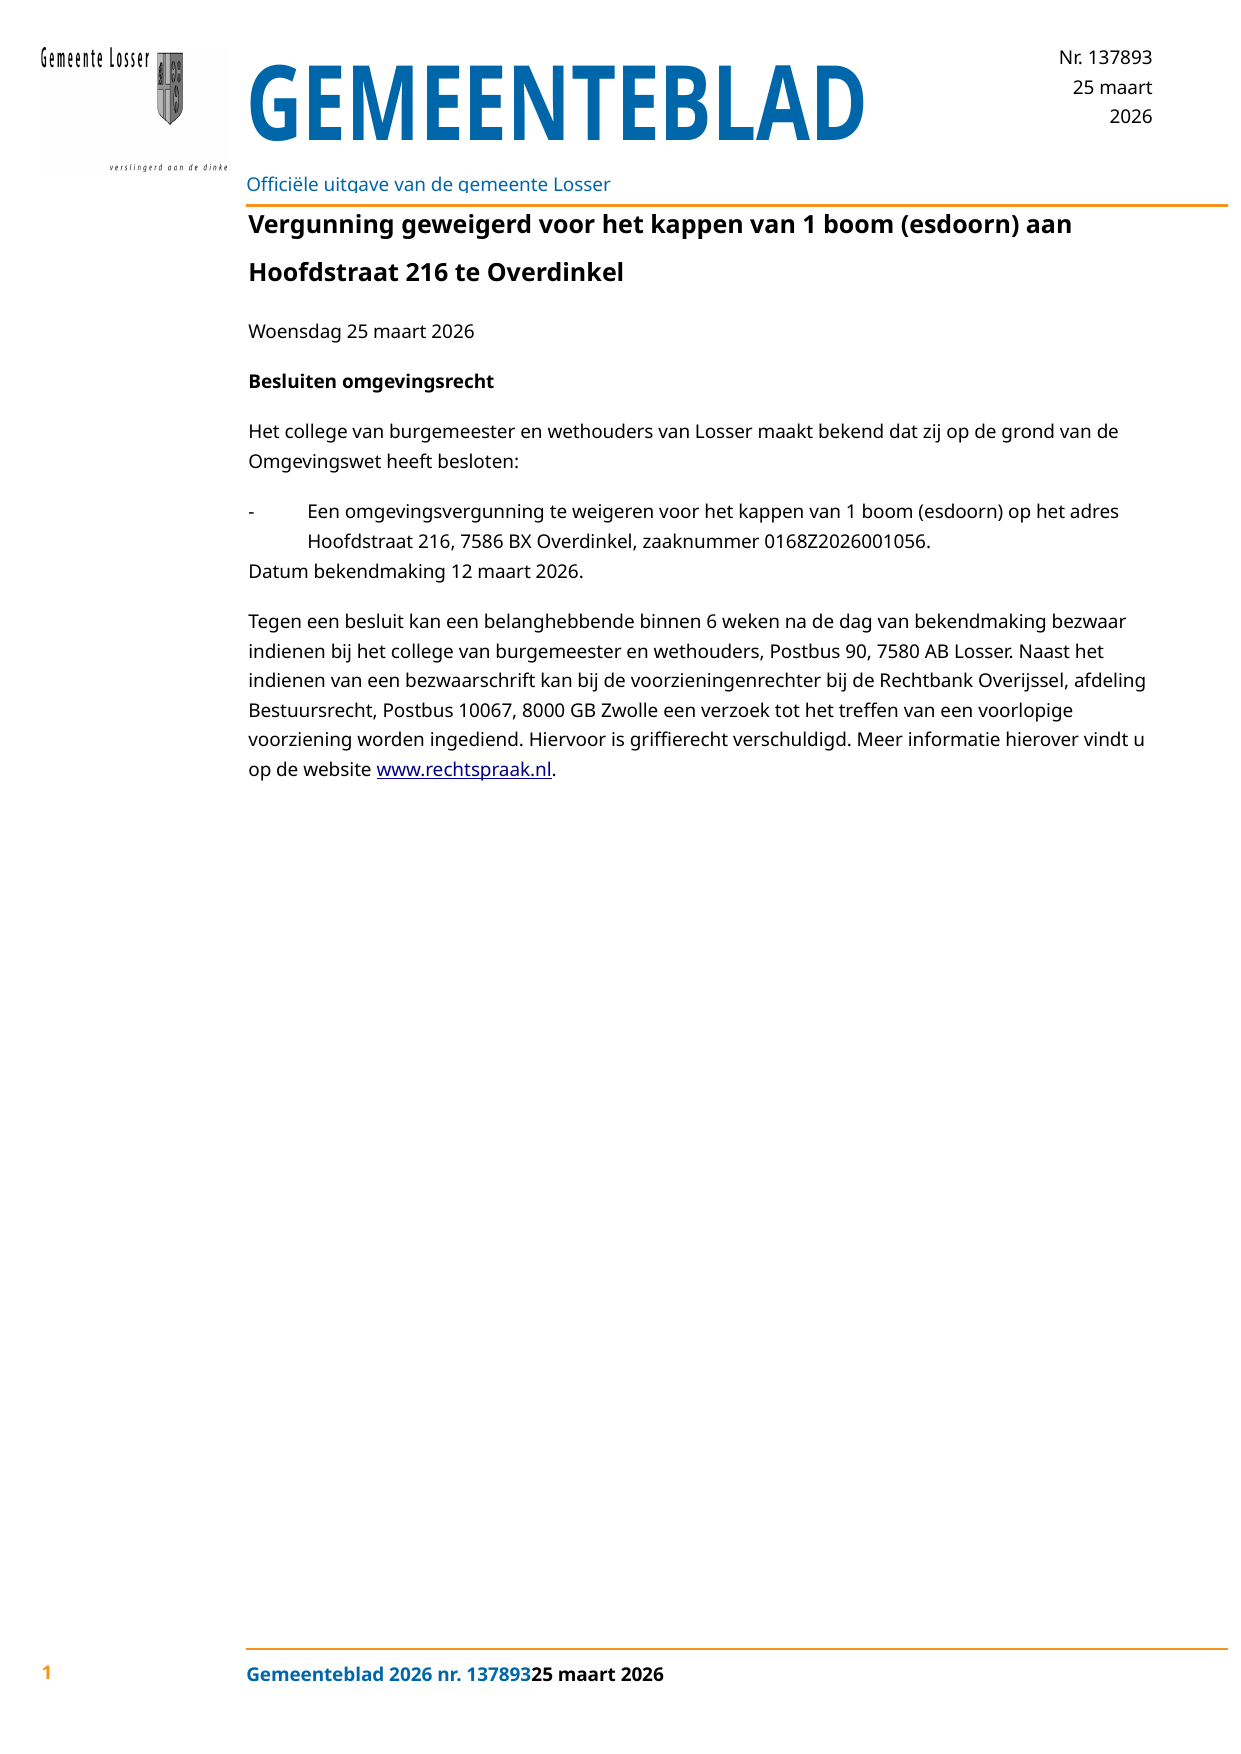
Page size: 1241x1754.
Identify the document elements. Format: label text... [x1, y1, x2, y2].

text Datum bekendmaking 12 maart 2026. [248, 558, 1152, 584]
text Vergunning geweigerd voor het kappen van 1 boom (esdoorn) aan Hoofdstraat 216 te Overdinkel [248, 207, 1152, 288]
text Tegen een besluit kan een belanghebbende binnen 6 weken na de dag van bekendmaking bezwaar indienen bij het college van burgemeester en wethouders, Postbus 90, 7580 AB Losser. Naast het indienen van een bezwaarschrift kan bij de voorzieningenrechter bij de Rechtbank Overijssel, afdeling Bestuursrecht, Postbus 10067, 8000 GB Zwolle een verzoek tot het treffen van een voorlopige voorziening worden ingediend. Hiervoor is griffierecht verschuldigd. Meer informatie hierover vindt u op de website www.rechtspraak.nl. [248, 608, 1152, 782]
text Het college van burgemeester en wethouders van Losser maakt bekend dat zij op de grond van de Omgevingswet heeft besloten: [248, 419, 1152, 474]
picture [41, 47, 231, 172]
text Woensdag 25 maart 2026 [248, 318, 1152, 344]
text Besluiten omgevingsrecht [248, 368, 1152, 394]
list Een omgevingsvergunning te weigeren voor het kappen van 1 boom (esdoorn) op het adres Hoofdstraat 216, 7586 BX Overdinkel, zaaknummer 0168Z2026001056. [248, 499, 1152, 554]
